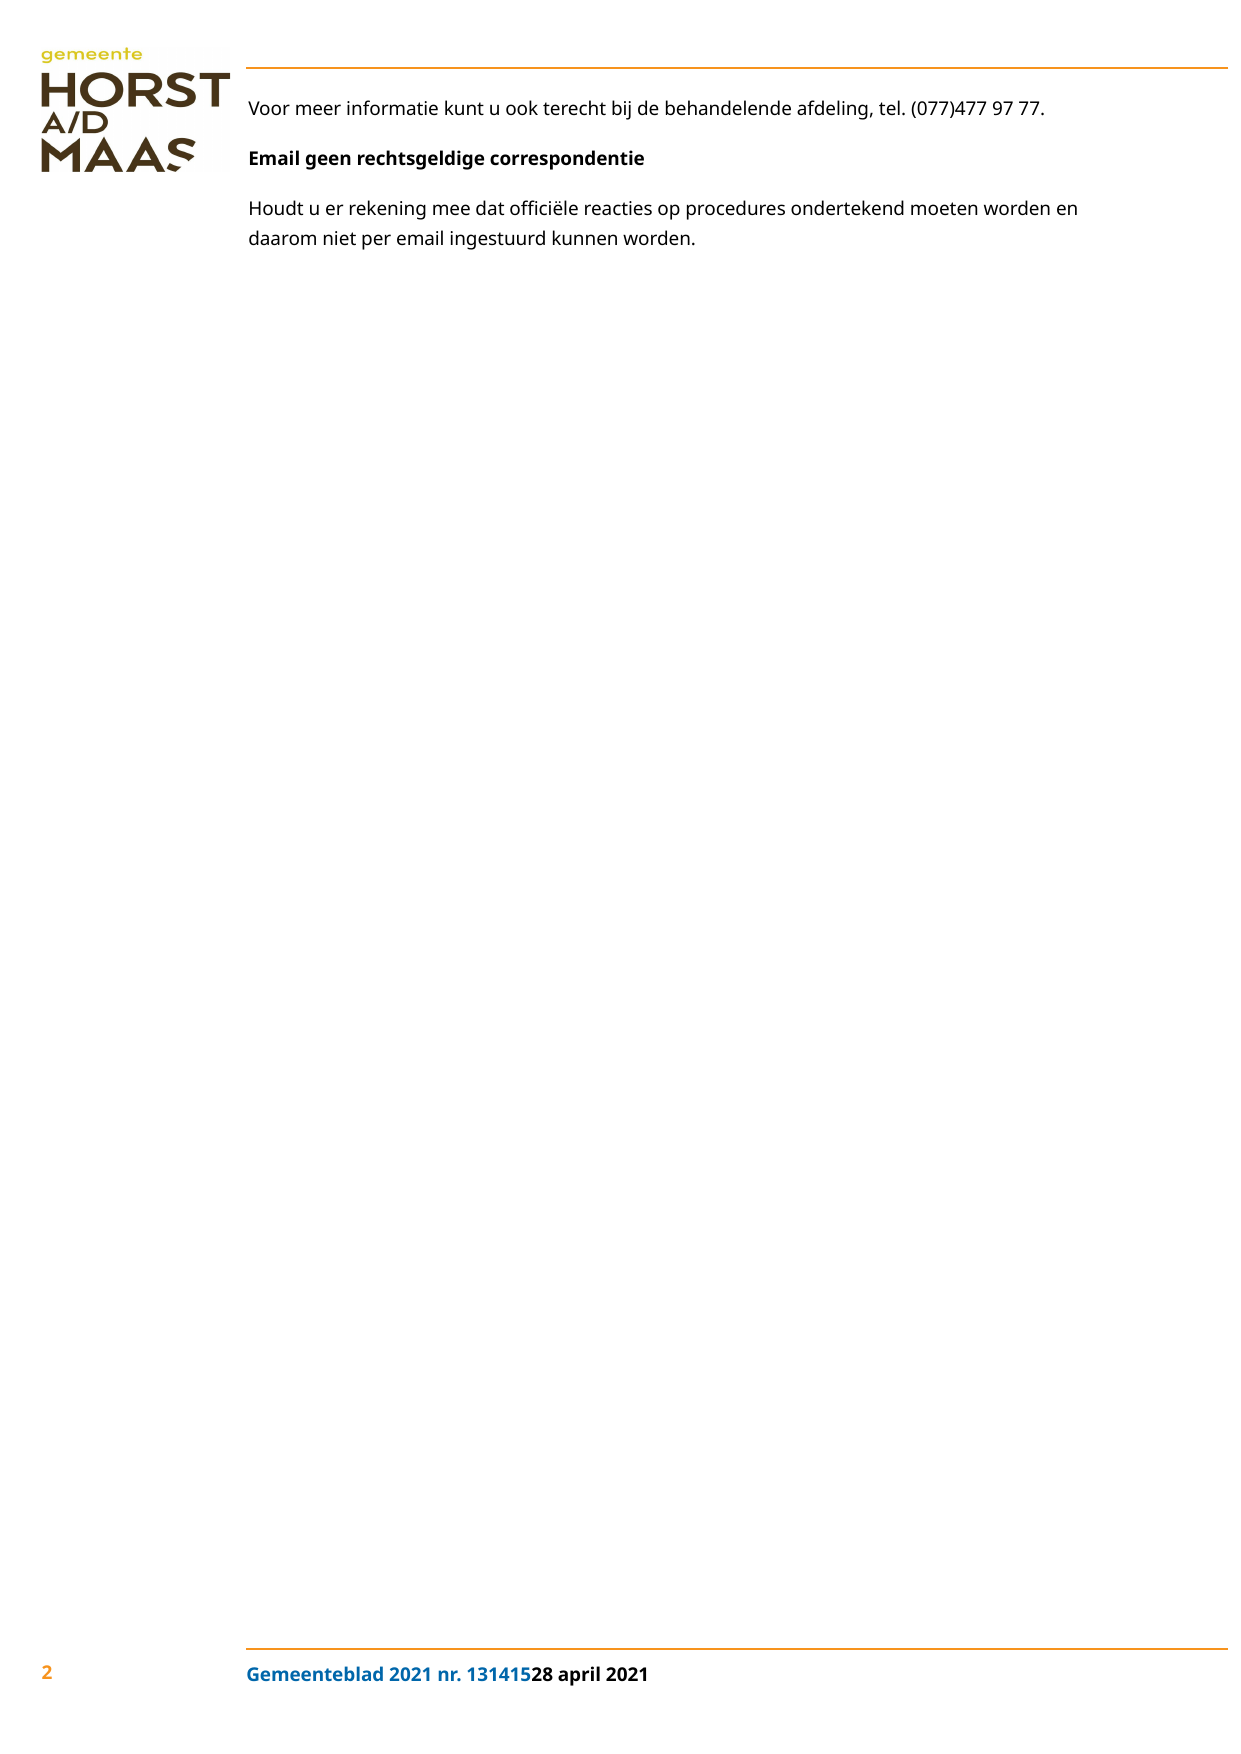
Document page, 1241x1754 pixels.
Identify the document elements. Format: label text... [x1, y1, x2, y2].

picture [41, 47, 231, 172]
text Houdt u er rekening mee dat officiële reacties op procedures ondertekend moeten worden en daarom niet per email ingestuurd kunnen worden. [248, 196, 1152, 251]
text Voor meer informatie kunt u ook terecht bij de behandelende afdeling, tel. (077)477 97 77. [248, 95, 1152, 121]
text Email geen rechtsgeldige correspondentie [248, 145, 1152, 171]
